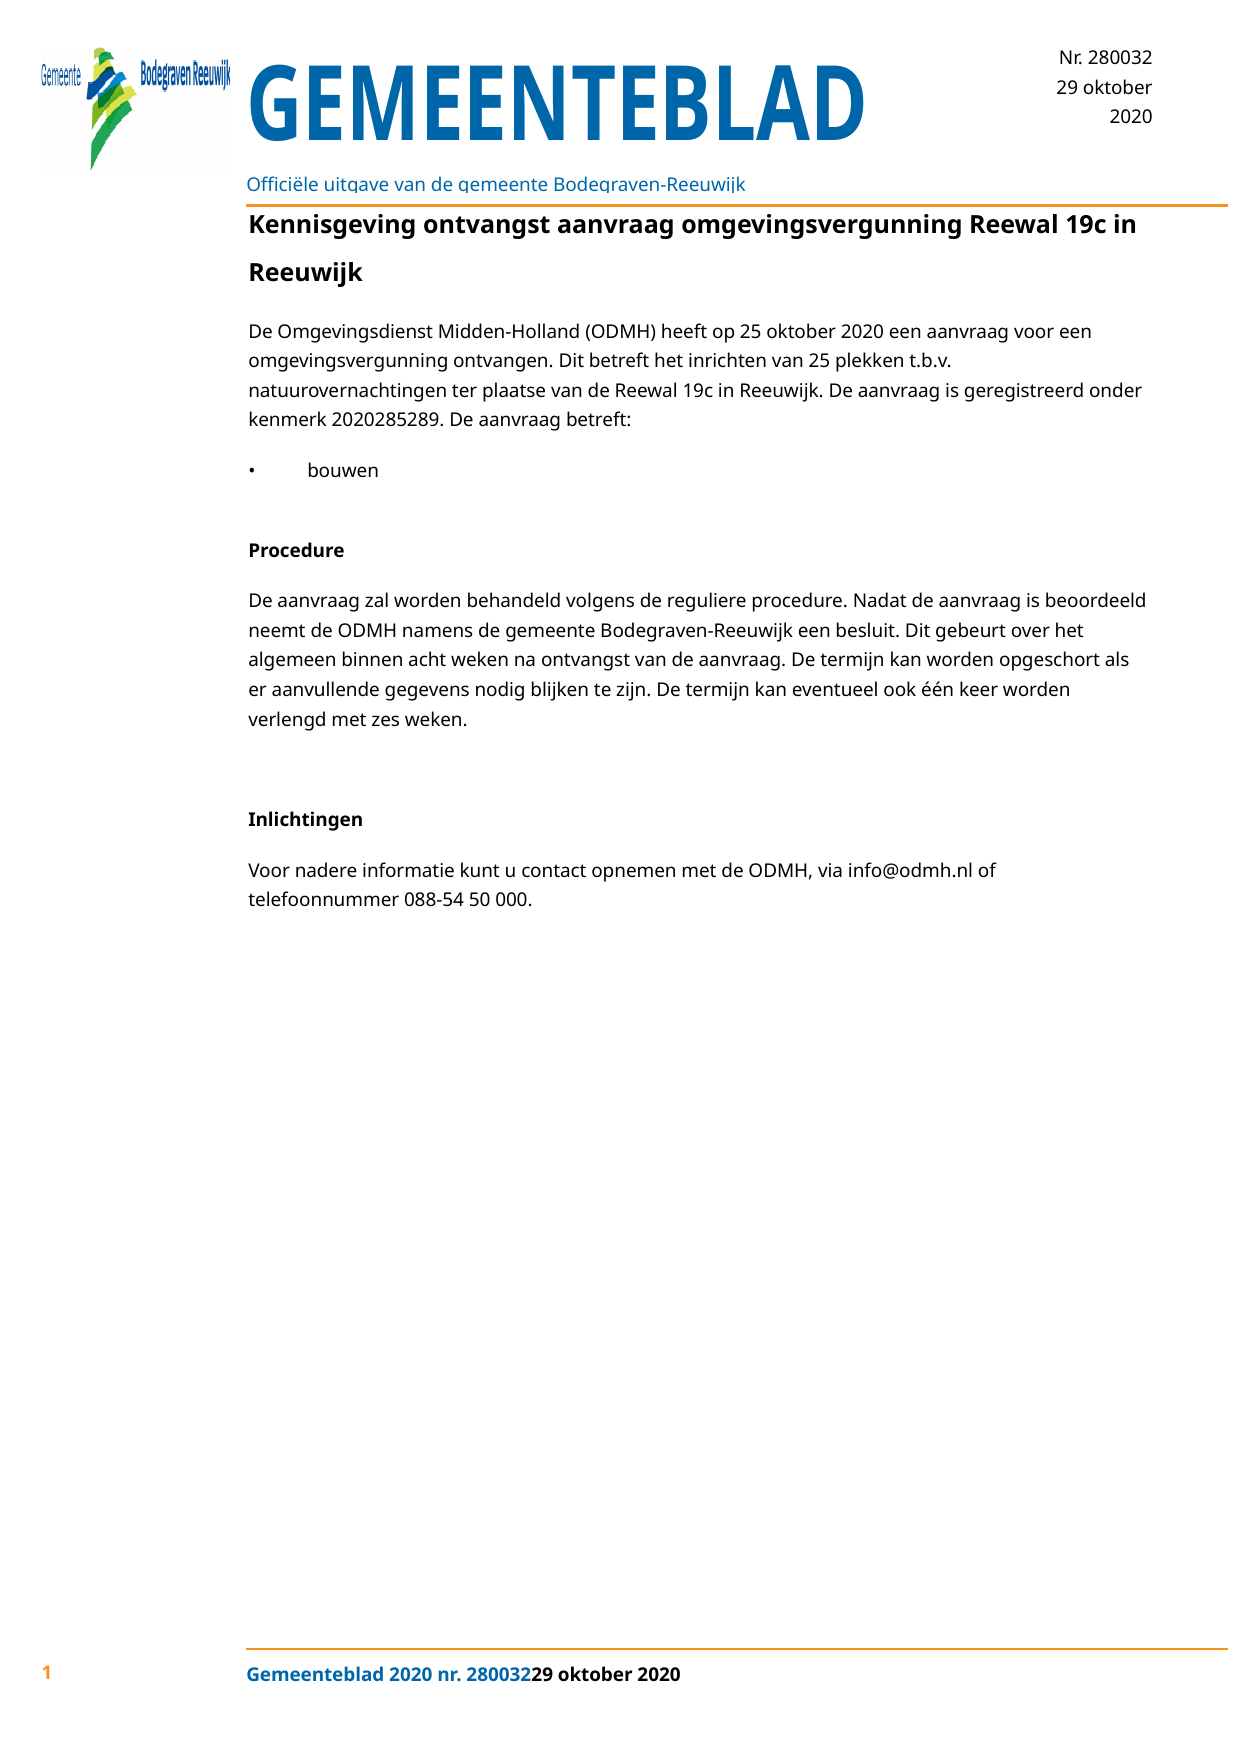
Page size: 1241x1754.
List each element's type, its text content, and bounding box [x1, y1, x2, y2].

text De Omgevingsdienst Midden-Holland (ODMH) heeft op 25 oktober 2020 een aanvraag voor een omgevingsvergunning ontvangen. Dit betreft het inrichten van 25 plekken t.b.v. natuurovernachtingen ter plaatse van de Reewal 19c in Reeuwijk. De aanvraag is geregistreerd onder kenmerk 2020285289. De aanvraag betreft: [248, 318, 1152, 432]
text De aanvraag zal worden behandeld volgens de reguliere procedure. Nadat de aanvraag is beoordeeld neemt de ODMH namens de gemeente Bodegraven-Reeuwijk een besluit. Dit gebeurt over het algemeen binnen acht weken na ontvangst van de aanvraag. De termijn kan worden opgeschort als er aanvullende gegevens nodig blijken te zijn. De termijn kan eventueel ook één keer worden verlengd met zes weken. [248, 587, 1152, 732]
text Inlichtingen [248, 807, 1152, 832]
text Voor nadere informatie kunt u contact opnemen met de ODMH, via info@odmh.nl of telefoonnummer 088-54 50 000. [248, 857, 1152, 912]
list bouwen [248, 457, 1152, 483]
text Kennisgeving ontvangst aanvraag omgevingsvergunning Reewal 19c in Reeuwijk [248, 207, 1152, 288]
picture [41, 47, 231, 172]
text Procedure [248, 537, 1152, 563]
